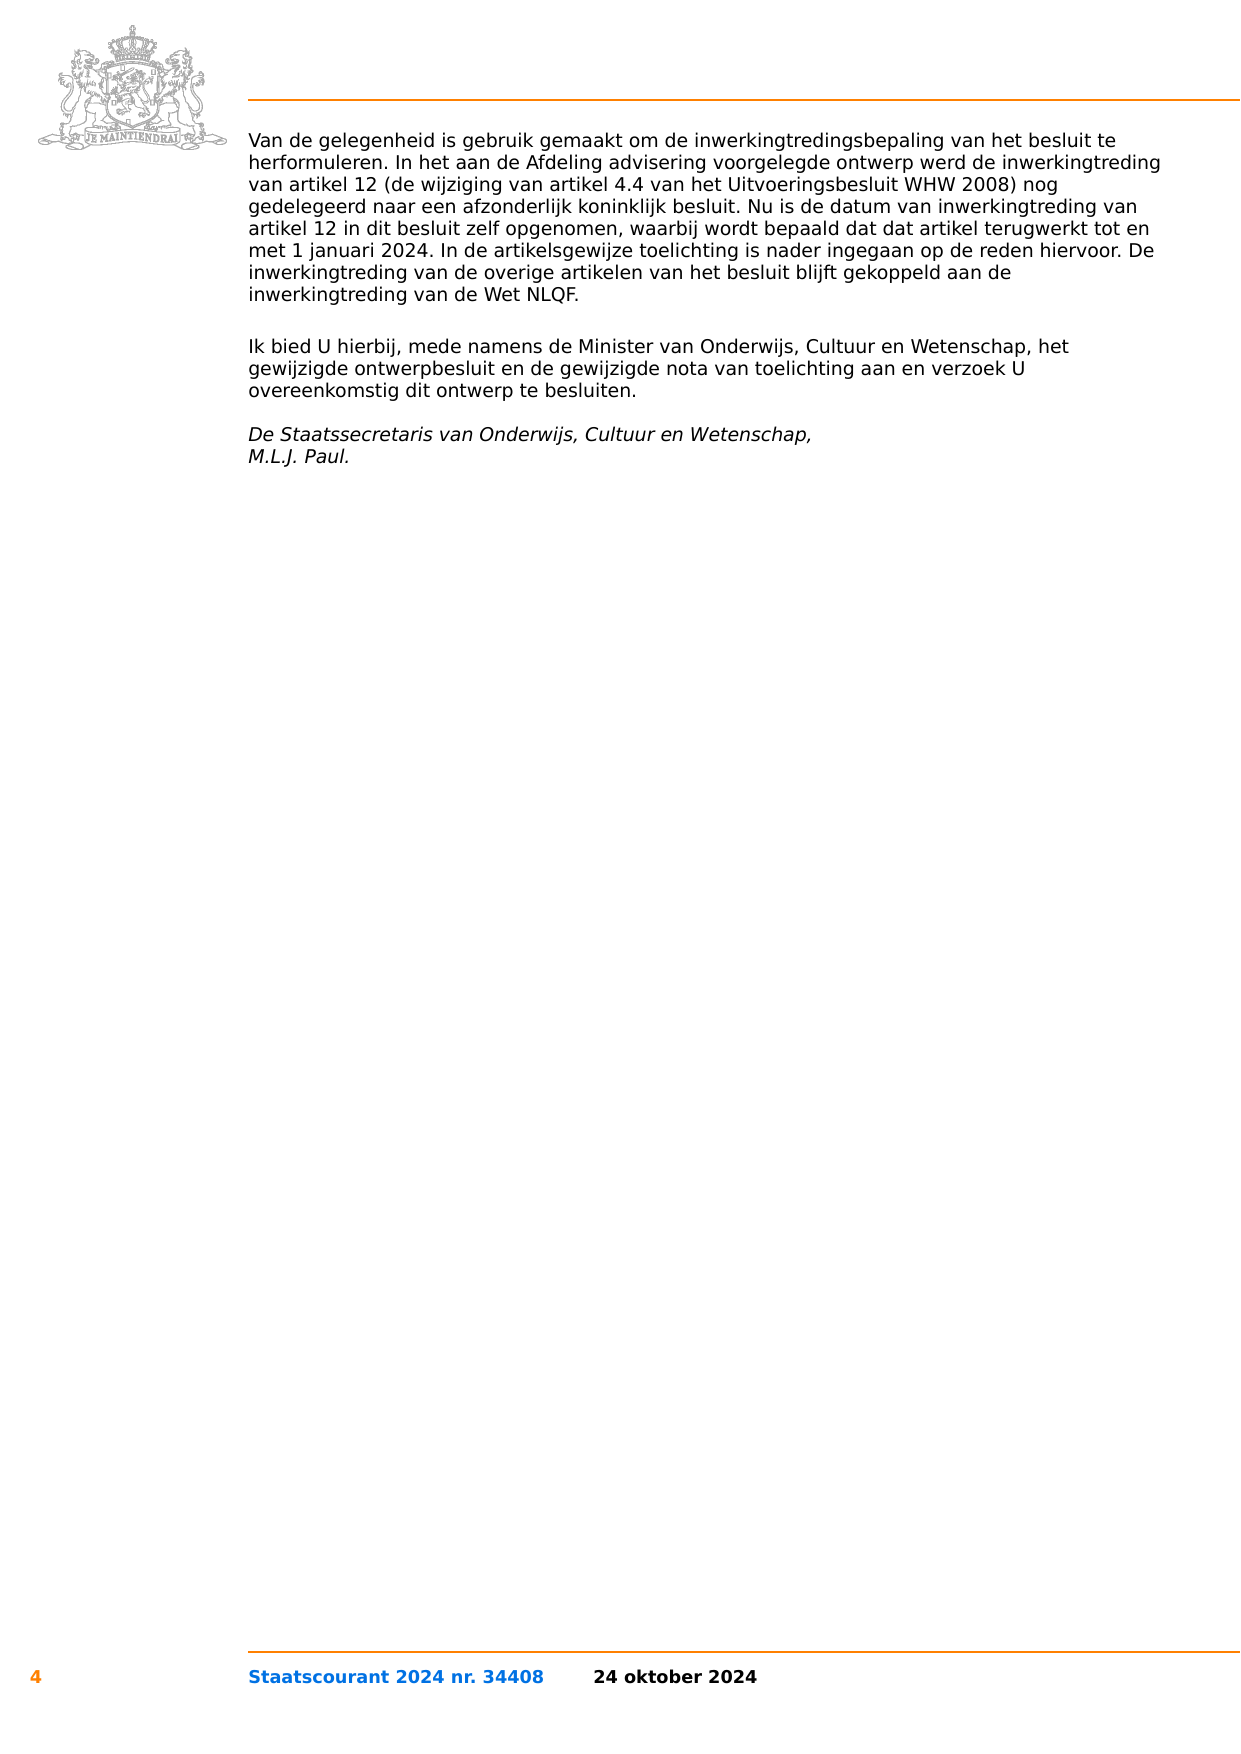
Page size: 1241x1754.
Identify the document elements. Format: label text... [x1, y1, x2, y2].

text Van de gelegenheid is gebruik gemaakt om de inwerkingtredingsbepaling van het besluit te herformuleren. In het aan de Afdeling advisering voorgelegde ontwerp werd de inwerkingtreding van artikel 12 (de wijziging van artikel 4.4 van het Uitvoeringsbesluit WHW 2008) nog gedelegeerd naar een afzonderlijk koninklijk besluit. Nu is de datum van inwerkingtreding van artikel 12 in dit besluit zelf opgenomen, waarbij wordt bepaald dat dat artikel terugwerkt tot en met 1 januari 2024. In de artikelsgewijze toelichting is nader ingegaan op de reden hiervoor. De inwerkingtreding van de overige artikelen van het besluit blijft gekoppeld aan de inwerkingtreding van de Wet NLQF. [248, 130, 1163, 306]
text De Staatssecretaris van Onderwijs, Cultuur en Wetenschap, M.L.J. Paul. [248, 423, 1163, 467]
text Ik bied U hierbij, mede namens de Minister van Onderwijs, Cultuur en Wetenschap, het gewijzigde ontwerpbesluit en de gewijzigde nota van toelichting aan en verzoek U overeenkomstig dit ontwerp te besluiten. [248, 336, 1163, 402]
picture [38, 25, 227, 150]
